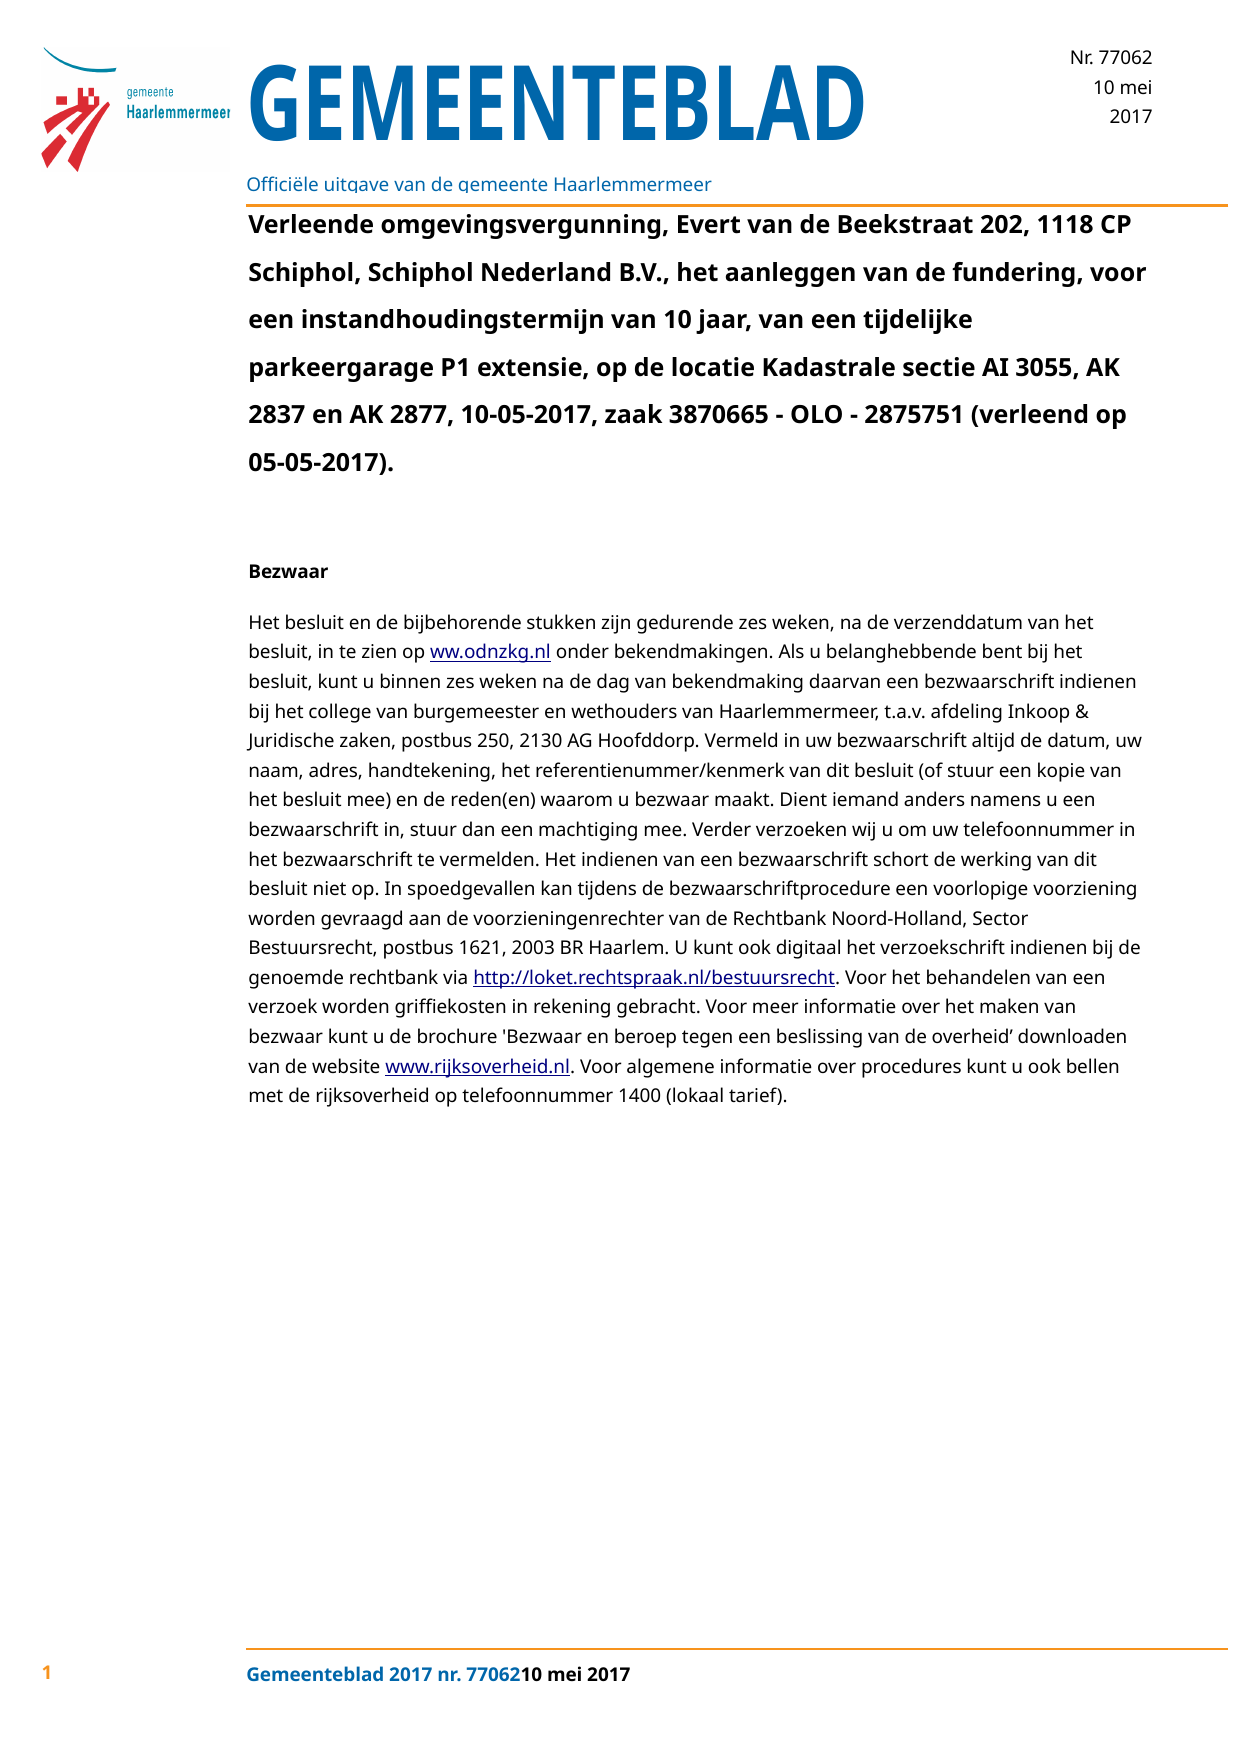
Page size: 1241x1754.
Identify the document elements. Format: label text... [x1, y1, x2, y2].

text Het besluit en de bijbehorende stukken zijn gedurende zes weken, na de verzenddatum van het besluit, in te zien op ww.odnzkg.nl onder bekendmakingen. Als u belanghebbende bent bij het besluit, kunt u binnen zes weken na de dag van bekendmaking daarvan een bezwaarschrift indienen bij het college van burgemeester en wethouders van Haarlemmermeer, t.a.v. afdeling Inkoop & Juridische zaken, postbus 250, 2130 AG Hoofddorp. Vermeld in uw bezwaarschrift altijd de datum, uw naam, adres, handtekening, het referentienummer/kenmerk van dit besluit (of stuur een kopie van het besluit mee) en de reden(en) waarom u bezwaar maakt. Dient iemand anders namens u een bezwaarschrift in, stuur dan een machtiging mee. Verder verzoeken wij u om uw telefoonnummer in het bezwaarschrift te vermelden. Het indienen van een bezwaarschrift schort de werking van dit besluit niet op. In spoedgevallen kan tijdens de bezwaarschriftprocedure een voorlopige voorziening worden gevraagd aan de voorzieningenrechter van de Rechtbank Noord-Holland, Sector Bestuursrecht, postbus 1621, 2003 BR Haarlem. U kunt ook digitaal het verzoekschrift indienen bij de genoemde rechtbank via http://loket.rechtspraak.nl/bestuursrecht. Voor het behandelen van een verzoek worden griffiekosten in rekening gebracht. Voor meer informatie over het maken van bezwaar kunt u de brochure 'Bezwaar en beroep tegen een beslissing van de overheid’ downloaden van de website www.rijksoverheid.nl. Voor algemene informatie over procedures kunt u ook bellen met de rijksoverheid op telefoonnummer 1400 (lokaal tarief). [248, 609, 1152, 1108]
picture [41, 47, 231, 172]
text Bezwaar [248, 559, 1152, 584]
text Verleende omgevingsvergunning, Evert van de Beekstraat 202, 1118 CP Schiphol, Schiphol Nederland B.V., het aanleggen van de fundering, voor een instandhoudingstermijn van 10 jaar, van een tijdelijke parkeergarage P1 extensie, op de locatie Kadastrale sectie AI 3055, AK 2837 en AK 2877, 10-05-2017, zaak 3870665 - OLO - 2875751 (verleend op 05-05-2017). [248, 207, 1152, 479]
